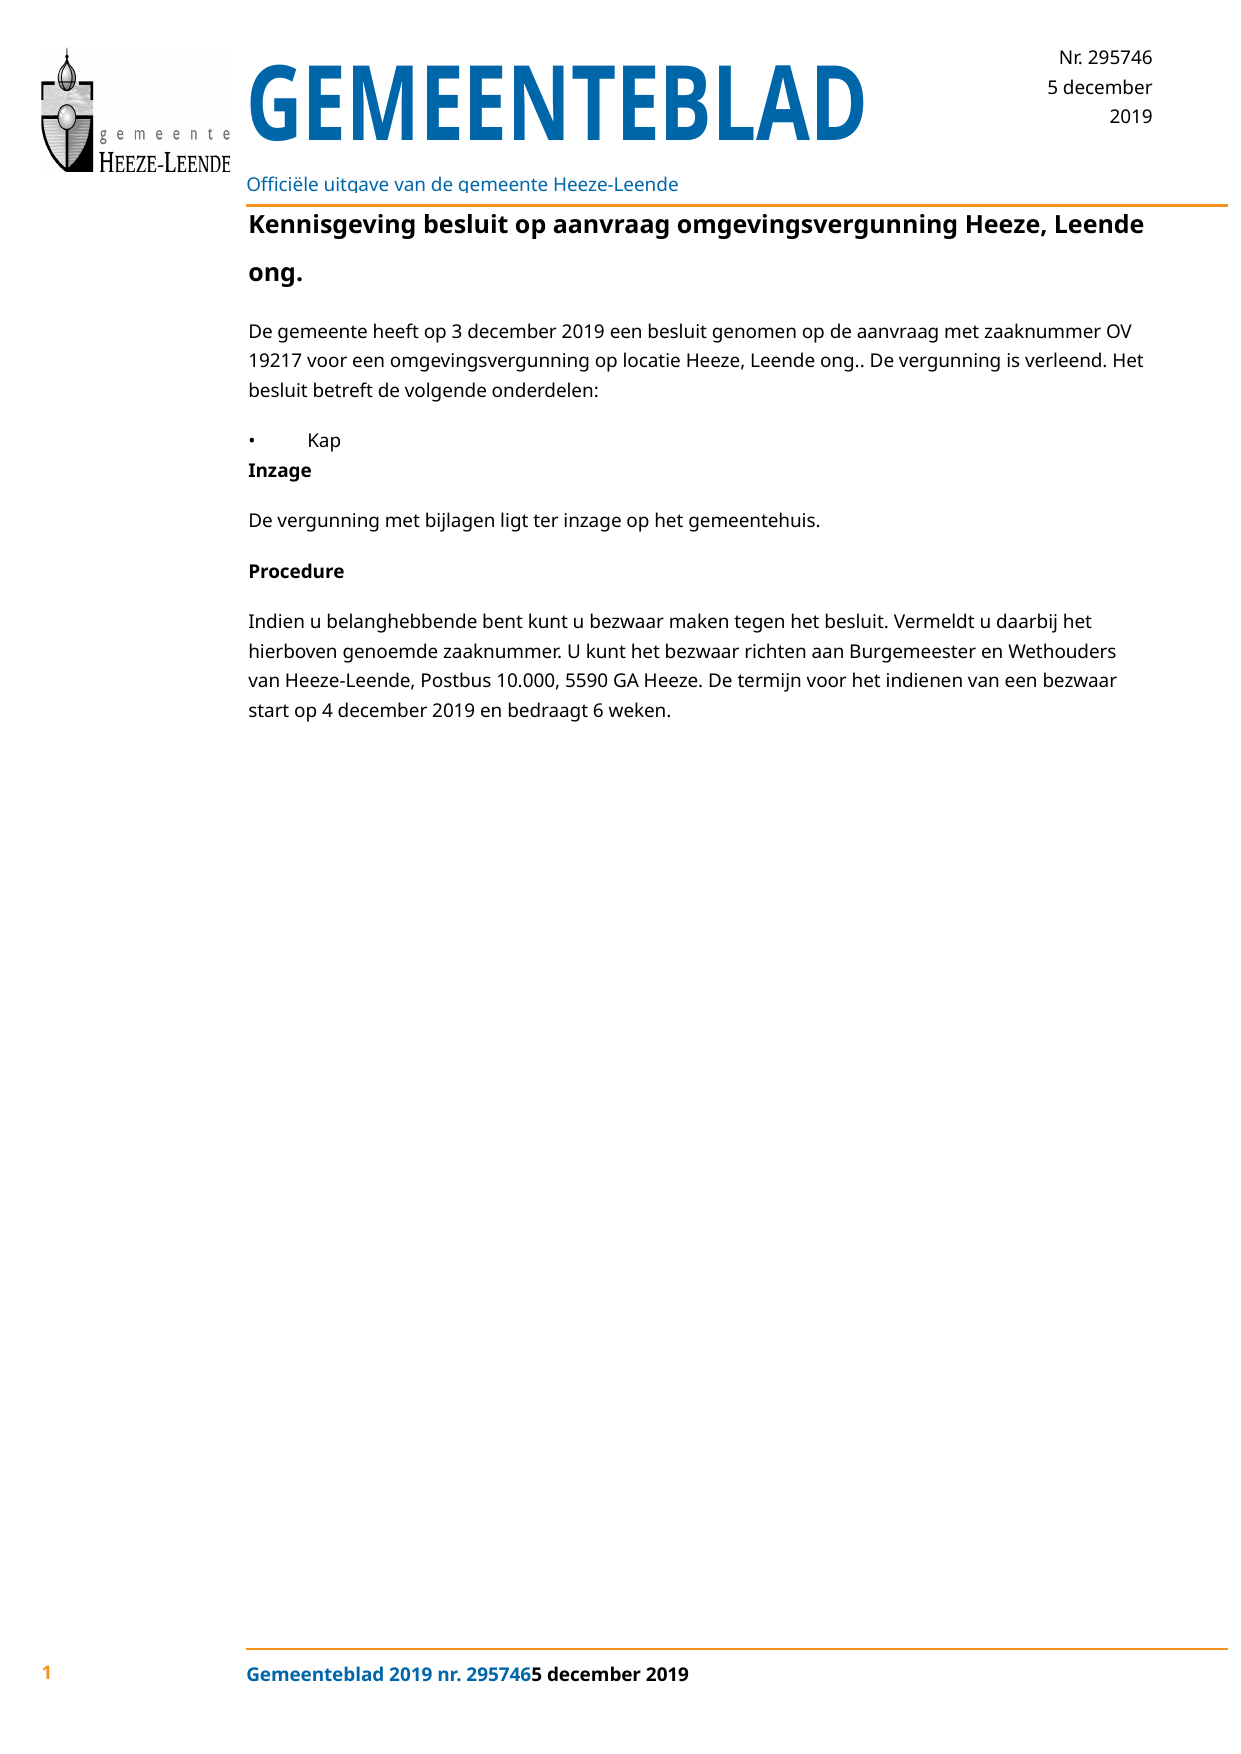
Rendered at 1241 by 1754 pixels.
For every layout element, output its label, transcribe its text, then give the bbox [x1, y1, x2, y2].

text Indien u belanghebbende bent kunt u bezwaar maken tegen het besluit. Vermeldt u daarbij het hierboven genoemde zaaknummer. U kunt het bezwaar richten aan Burgemeester en Wethouders van Heeze-Leende, Postbus 10.000, 5590 GA Heeze. De termijn voor het indienen van een bezwaar start op 4 december 2019 en bedraagt 6 weken. [248, 608, 1152, 723]
text Procedure [248, 558, 1152, 584]
text Inzage [248, 457, 1152, 483]
text Kennisgeving besluit op aanvraag omgevingsvergunning Heeze, Leende ong. [248, 207, 1152, 288]
text De gemeente heeft op 3 december 2019 een besluit genomen op de aanvraag met zaaknummer OV 19217 voor een omgevingsvergunning op locatie Heeze, Leende ong.. De vergunning is verleend. Het besluit betreft de volgende onderdelen: [248, 318, 1152, 403]
picture [41, 47, 231, 172]
list Kap [248, 427, 1152, 453]
text De vergunning met bijlagen ligt ter inzage op het gemeentehuis. [248, 507, 1152, 533]
